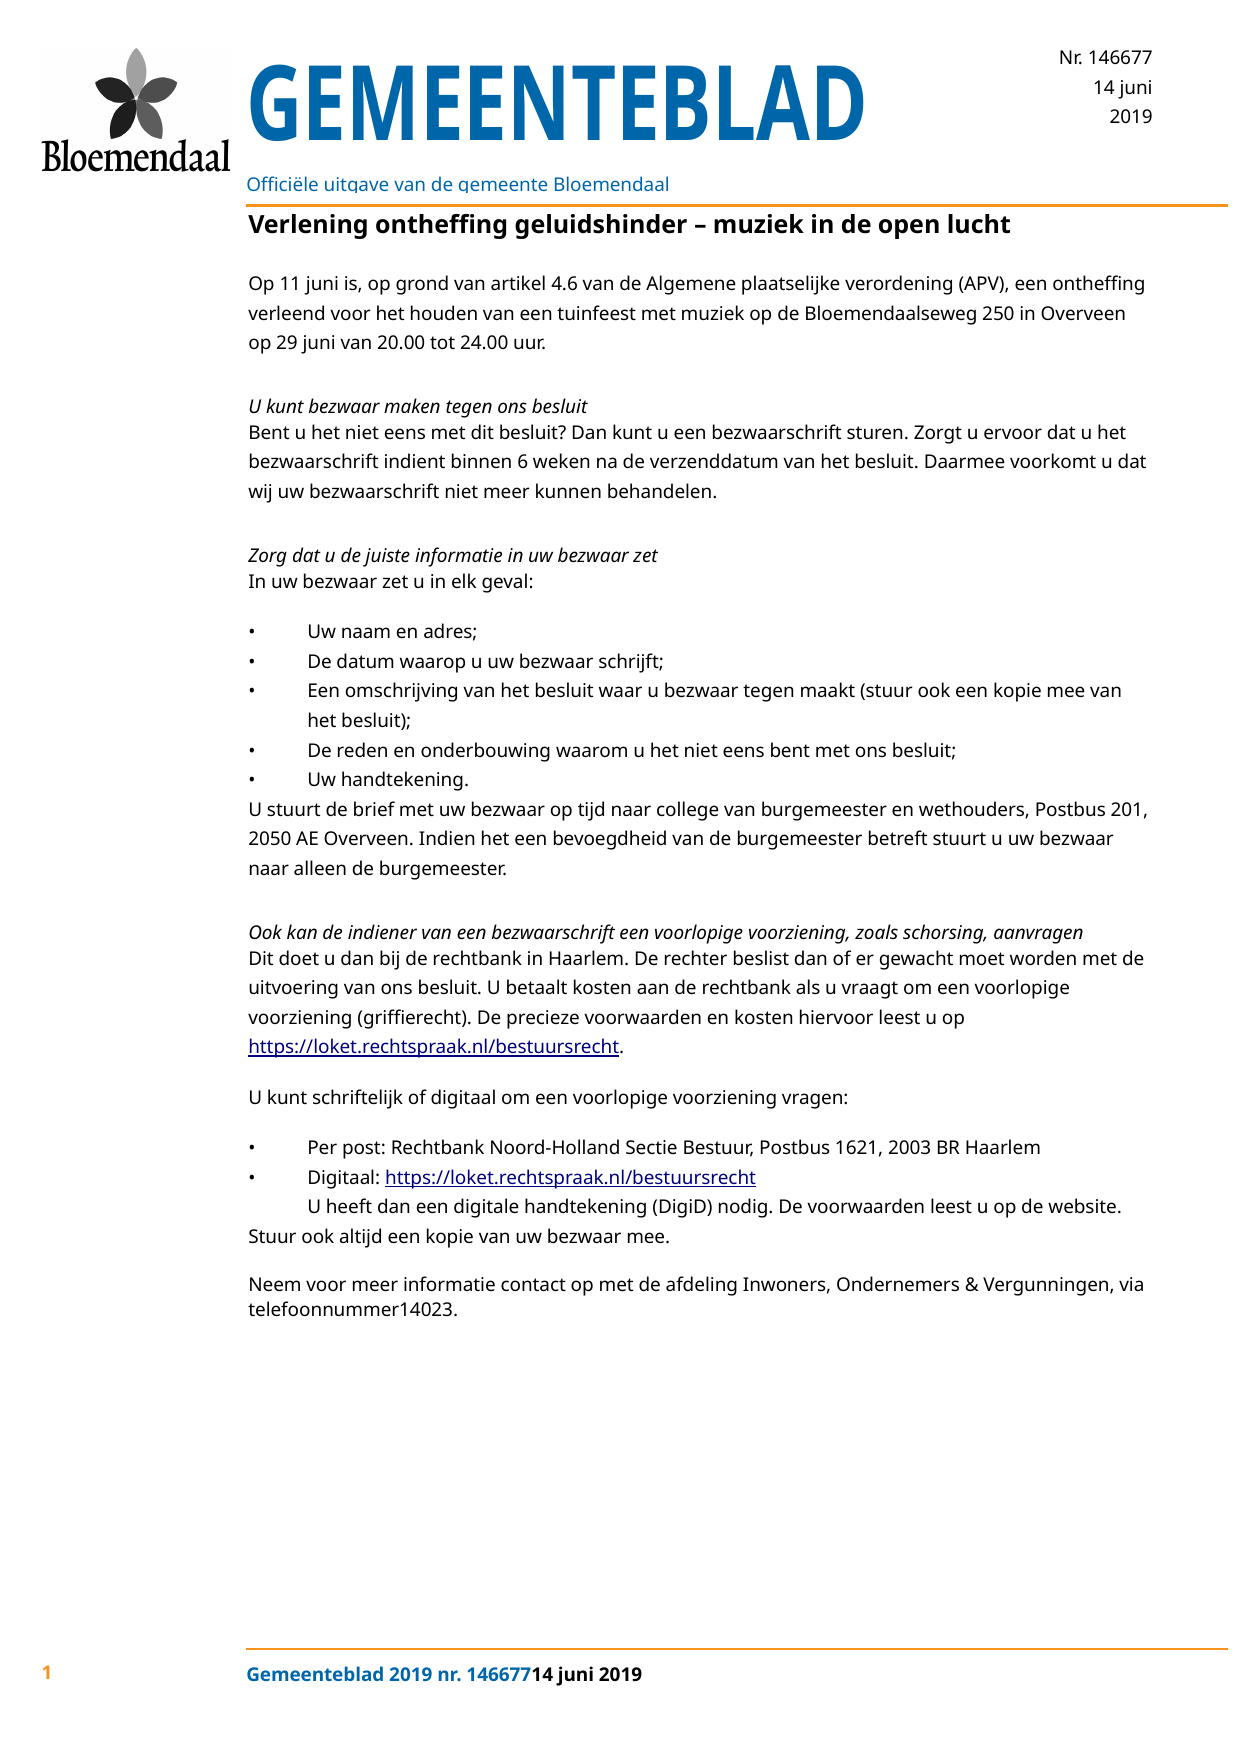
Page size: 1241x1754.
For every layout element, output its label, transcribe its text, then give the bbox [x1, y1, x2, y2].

list Uw handtekening. [248, 766, 1152, 792]
text Dit doet u dan bij de rechtbank in Haarlem. De rechter beslist dan of er gewacht moet worden met de uitvoering van ons besluit. U betaalt kosten aan de rechtbank als u vraagt om een voorlopige voorziening (griffierecht). De precieze voorwaarden en kosten hiervoor leest u op https://loket.rechtspraak.nl/bestuursrecht. [248, 945, 1152, 1059]
text U kunt bezwaar maken tegen ons besluit [248, 393, 1152, 419]
text In uw bezwaar zet u in elk geval: [248, 568, 1152, 594]
text Zorg dat u de juiste informatie in uw bezwaar zet [248, 542, 1152, 568]
text Op 11 juni is, op grond van artikel 4.6 van de Algemene plaatselijke verordening (APV), een ontheffing verleend voor het houden van een tuinfeest met muziek op de Bloemendaalseweg 250 in Overveen op 29 juni van 20.00 tot 24.00 uur. [248, 270, 1152, 355]
list Uw naam en adres; [248, 618, 1152, 644]
text Neem voor meer informatie contact op met de afdeling Inwoners, Ondernemers & Vergunningen, via telefoonnummer14023. [248, 1271, 1152, 1322]
list Digitaal: https://loket.rechtspraak.nl/bestuursrecht [248, 1164, 1152, 1190]
text Verlening ontheffing geluidshinder – muziek in de open lucht [248, 207, 1152, 241]
list De reden en onderbouwing waarom u het niet eens bent met ons besluit; [248, 737, 1152, 762]
text U kunt schriftelijk of digitaal om een voorlopige voorziening vragen: [248, 1084, 1152, 1110]
text U stuurt de brief met uw bezwaar op tijd naar college van burgemeester en wethouders, Postbus 201, 2050 AE Overveen. Indien het een bevoegdheid van de burgemeester betreft stuurt u uw bezwaar naar alleen de burgemeester. [248, 796, 1152, 881]
text Ook kan de indiener van een bezwaarschrift een voorlopige voorziening, zoals schorsing, aanvragen [248, 919, 1152, 945]
list Een omschrijving van het besluit waar u bezwaar tegen maakt (stuur ook een kopie mee van het besluit); [248, 678, 1152, 733]
list Per post: Rechtbank Noord-Holland Sectie Bestuur, Postbus 1621, 2003 BR Haarlem [248, 1134, 1152, 1160]
text Stuur ook altijd een kopie van uw bezwaar mee. [248, 1223, 1152, 1249]
text Bent u het niet eens met dit besluit? Dan kunt u een bezwaarschrift sturen. Zorgt u ervoor dat u het bezwaarschrift indient binnen 6 weken na de verzenddatum van het besluit. Daarmee voorkomt u dat wij uw bezwaarschrift niet meer kunnen behandelen. [248, 419, 1152, 504]
list U heeft dan een digitale handtekening (DigiD) nodig. De voorwaarden leest u op de website. [248, 1193, 1152, 1219]
list De datum waarop u uw bezwaar schrijft; [248, 648, 1152, 674]
picture [41, 47, 231, 172]
